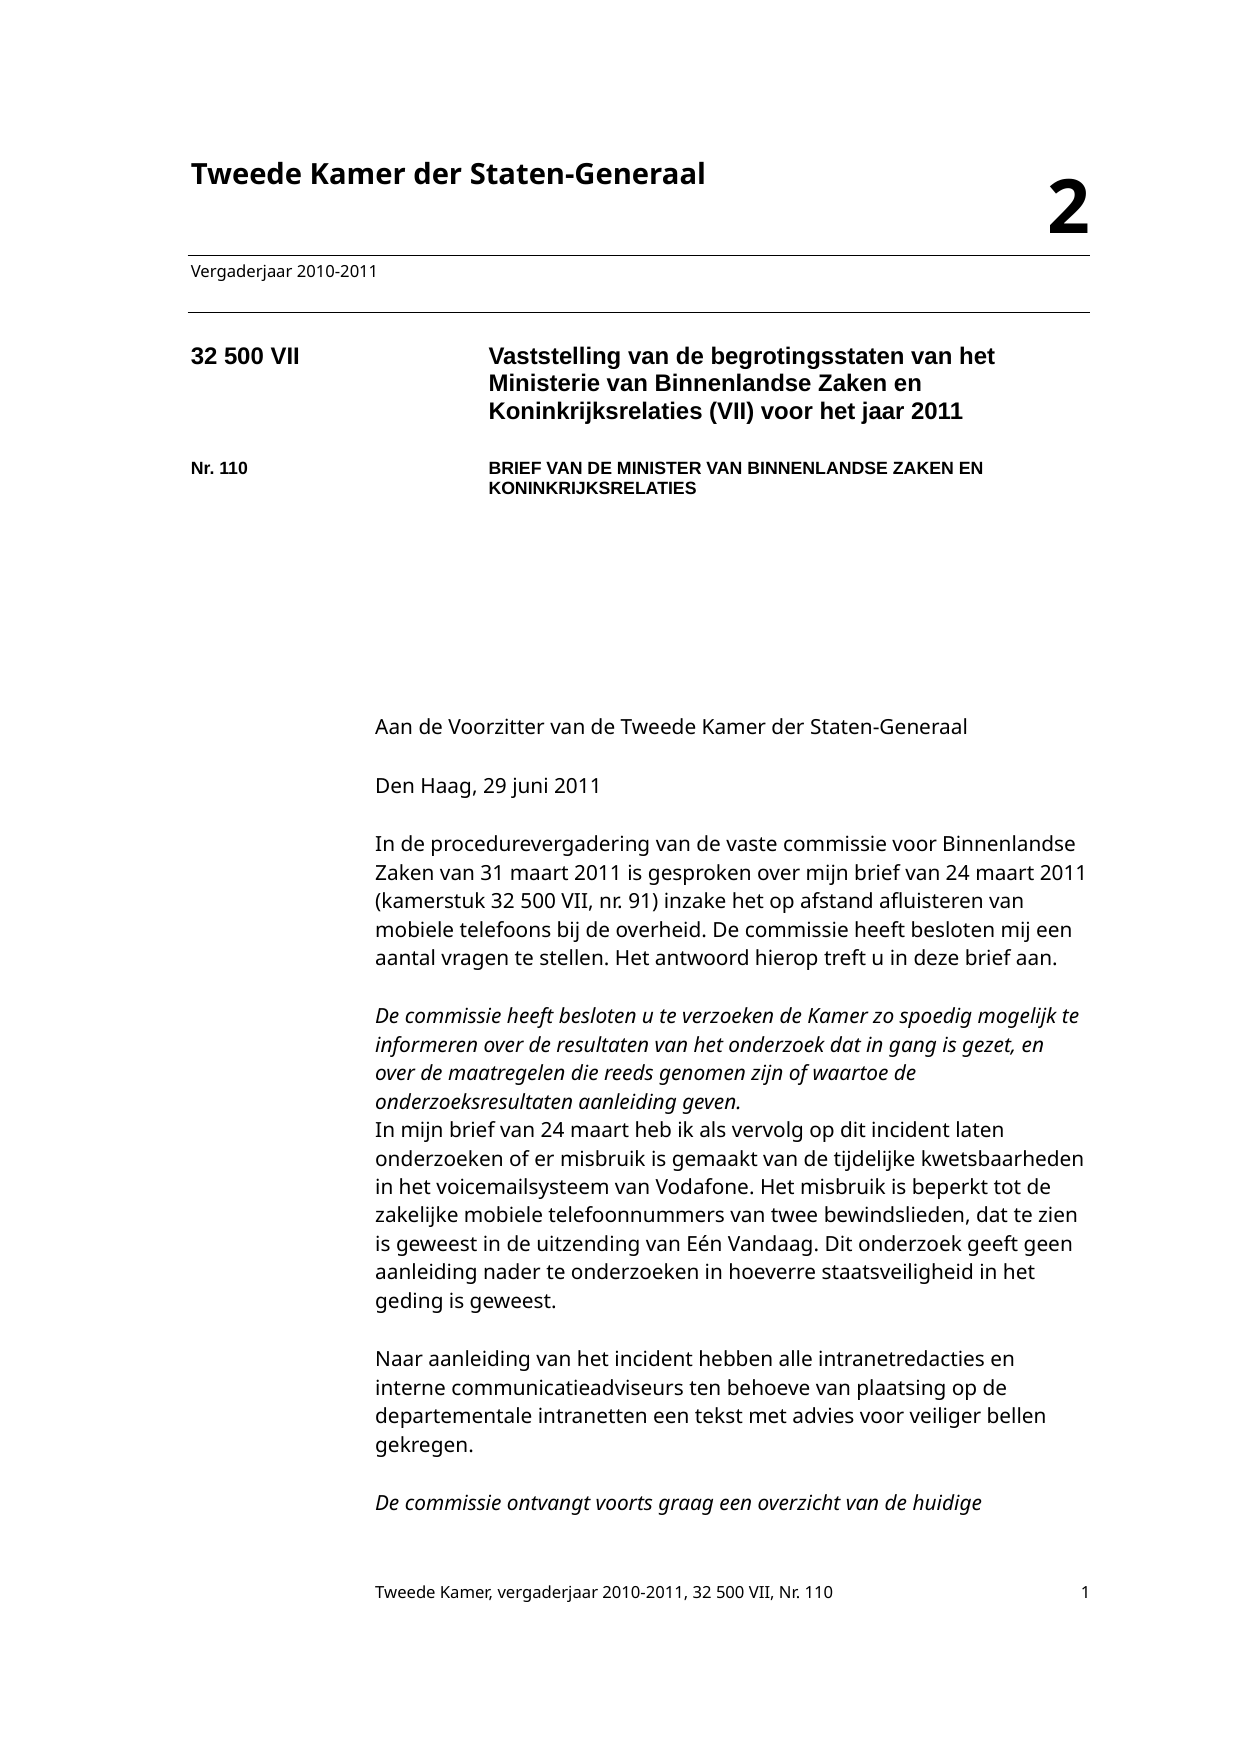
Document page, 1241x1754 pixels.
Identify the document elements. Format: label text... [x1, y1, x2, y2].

table_cell BRIEF VAN DE MINISTER VAN BINNENLANDSE ZAKEN EN KONINKRIJKSRELATIES [485, 455, 1090, 594]
table_cell [485, 313, 1090, 339]
table_cell 32 500 VII [188, 339, 485, 454]
text In de procedurevergadering van de vaste commissie voor Binnenlandse Zaken van 31 maart 2011 is gesproken over mijn brief van 24 maart 2011 (kamerstuk 32 500 VII, nr. 91) inzake het op afstand afluisteren van mobiele telefoons bij de overheid. De commissie heeft besloten mij een aantal vragen te stellen. Het antwoord hierop treft u in deze brief aan. [375, 829, 1090, 972]
table_header 2 [910, 150, 1090, 255]
text In mijn brief van 24 maart heb ik als vervolg op dit incident laten onderzoeken of er misbruik is gemaakt van de tijdelijke kwetsbaarheden in het voicemailsysteem van Vodafone. Het misbruik is beperkt tot de zakelijke mobiele telefoonnummers van twee bewindslieden, dat te zien is geweest in de uitzending van Eén Vandaag. Dit onderzoek geeft geen aanleiding nader te onderzoeken in hoeverre staatsveiligheid in het geding is geweest. [375, 1115, 1090, 1314]
text De commissie heeft besloten u te verzoeken de Kamer zo spoedig mogelijk te informeren over de resultaten van het onderzoek dat in gang is gezet, en over de maatregelen die reeds genomen zijn of waartoe de onderzoeksresultaten aanleiding geven. [375, 1002, 1090, 1115]
table_cell [485, 256, 1090, 312]
text De commissie ontvangt voorts graag een overzicht van de huidige [375, 1488, 1090, 1517]
text Naar aanleiding van het incident hebben alle intranetredacties en interne communicatieadviseurs ten behoeve van plaatsing op de departementale intranetten een tekst met advies voor veiliger bellen gekregen. [375, 1344, 1090, 1458]
table_cell [188, 313, 485, 339]
table_cell Vaststelling van de begrotingsstaten van het Ministerie van Binnenlandse Zaken en Koninkrijksrelaties (VII) voor het jaar 2011 [485, 339, 1090, 454]
table_cell Nr. 110 [188, 455, 485, 594]
table_header Tweede Kamer der Staten-Generaal [188, 150, 909, 255]
table_cell Vergaderjaar 2010-2011 [188, 256, 485, 312]
text Den Haag, 29 juni 2011 [375, 771, 1090, 799]
text Aan de Voorzitter van de Tweede Kamer der Staten-Generaal [375, 712, 1090, 741]
